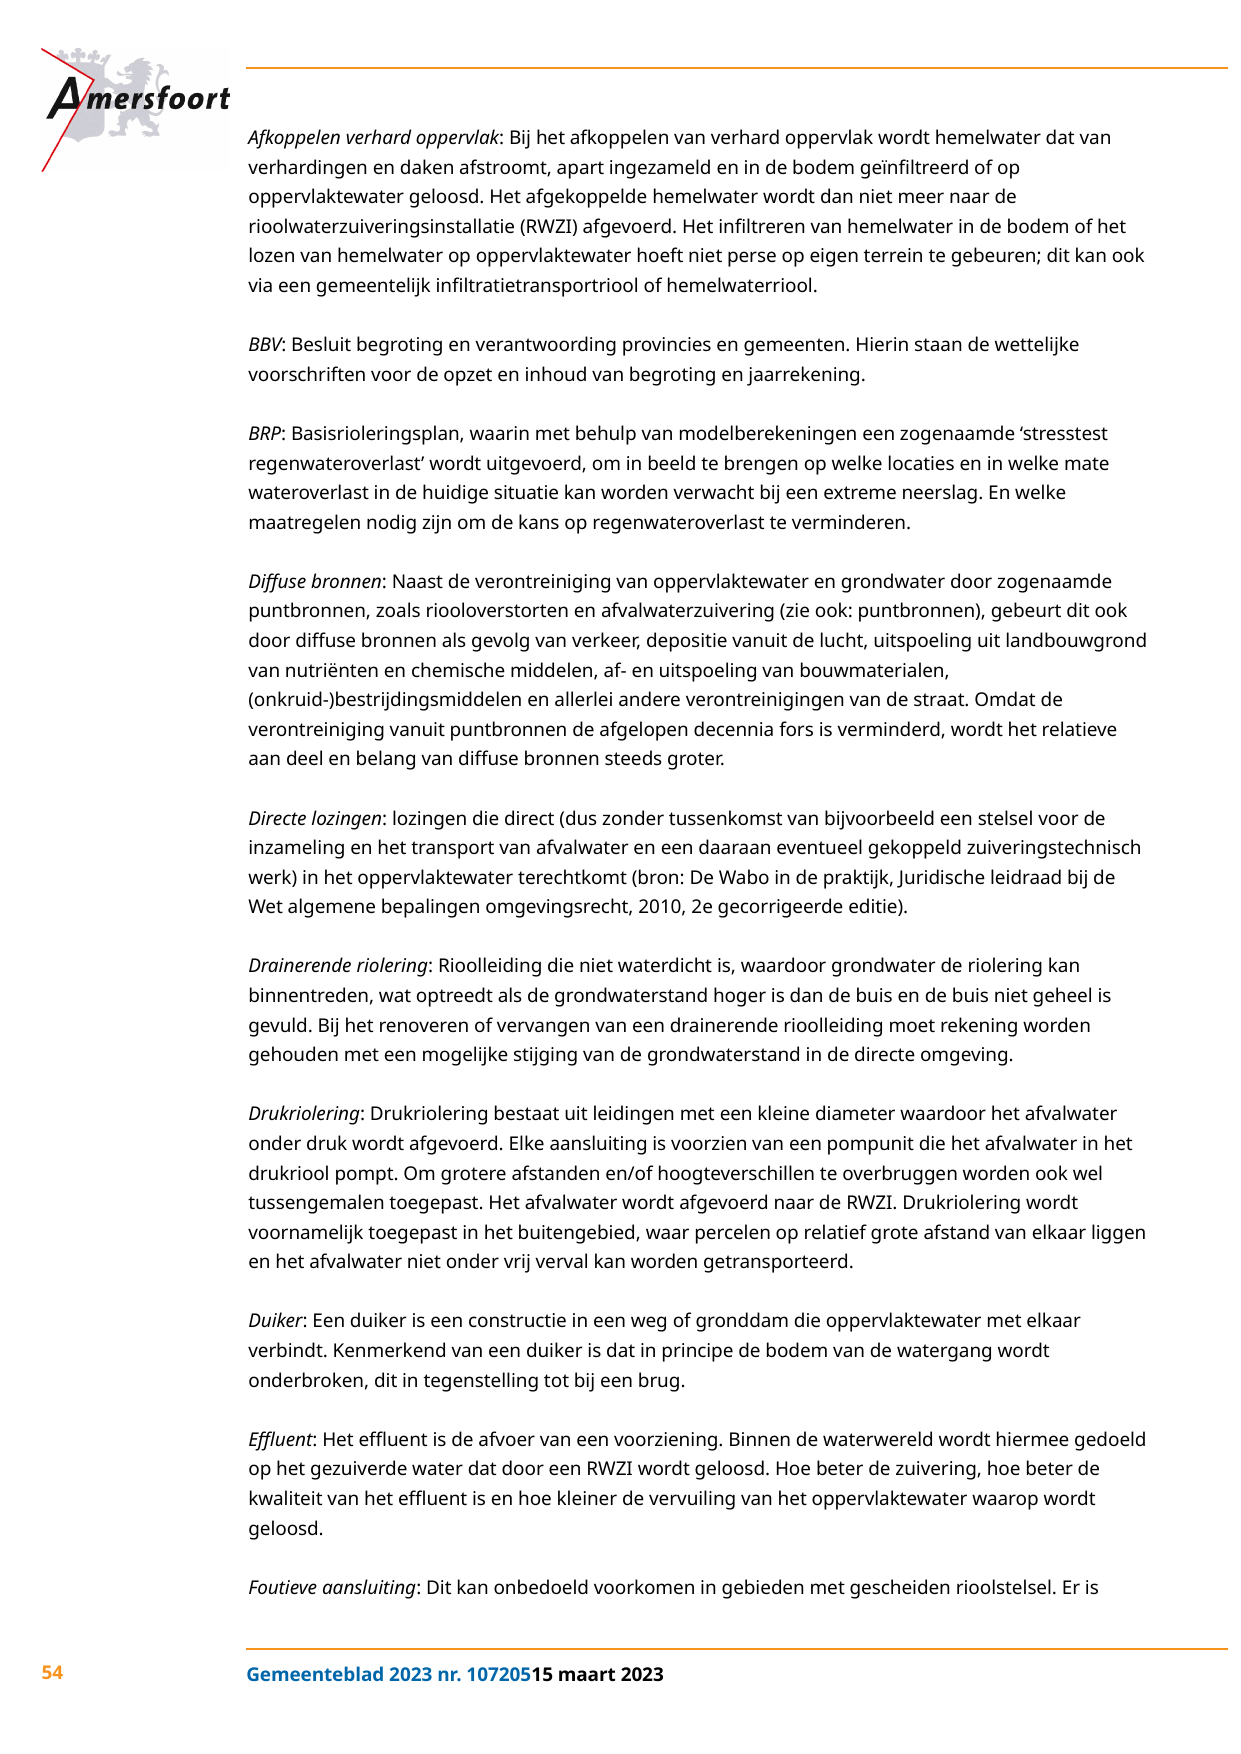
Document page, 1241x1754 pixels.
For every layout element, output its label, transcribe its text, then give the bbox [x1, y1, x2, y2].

text Drainerende riolering: Rioolleiding die niet waterdicht is, waardoor grondwater de riolering kan binnentreden, wat optreedt als de grondwaterstand hoger is dan de buis en de buis niet geheel is gevuld. Bij het renoveren of vervangen van een drainerende rioolleiding moet rekening worden gehouden met een mogelijke stijging van de grondwaterstand in de directe omgeving. [248, 953, 1152, 1067]
text Effluent: Het effluent is de afvoer van een voorziening. Binnen de waterwereld wordt hiermee gedoeld op het gezuiverde water dat door een RWZI wordt geloosd. Hoe beter de zuivering, hoe beter de kwaliteit van het effluent is en hoe kleiner de vervuiling van het oppervlaktewater waarop wordt geloosd. [248, 1426, 1152, 1541]
text Duiker: Een duiker is een constructie in een weg of gronddam die oppervlaktewater met elkaar verbindt. Kenmerkend van een duiker is dat in principe de bodem van de watergang wordt onderbroken, dit in tegenstelling tot bij een brug. [248, 1308, 1152, 1393]
text BRP: Basisrioleringsplan, waarin met behulp van modelberekeningen een zogenaamde ‘stresstest regenwateroverlast’ wordt uitgevoerd, om in beeld te brengen op welke locaties en in welke mate wateroverlast in de huidige situatie kan worden verwacht bij een extreme neerslag. En welke maatregelen nodig zijn om de kans op regenwateroverlast te verminderen. [248, 420, 1152, 535]
text Diffuse bronnen: Naast de verontreiniging van oppervlaktewater en grondwater door zogenaamde puntbronnen, zoals riooloverstorten en afvalwaterzuivering (zie ook: puntbronnen), gebeurt dit ook door diffuse bronnen als gevolg van verkeer, depositie vanuit de lucht, uitspoeling uit landbouwgrond van nutriënten en chemische middelen, af- en uitspoeling van bouwmaterialen, (onkruid-)bestrijdingsmiddelen en allerlei andere verontreinigingen van de straat. Omdat de verontreiniging vanuit puntbronnen de afgelopen decennia fors is verminderd, wordt het relatieve aan deel en belang van diffuse bronnen steeds groter. [248, 568, 1152, 771]
picture [41, 47, 231, 172]
text BBV: Besluit begroting en verantwoording provincies en gemeenten. Hierin staan de wettelijke voorschriften voor de opzet en inhoud van begroting en jaarrekening. [248, 331, 1152, 387]
text Directe lozingen: lozingen die direct (dus zonder tussenkomst van bijvoorbeeld een stelsel voor de inzameling en het transport van afvalwater en een daaraan eventueel gekoppeld zuiveringstechnisch werk) in het oppervlaktewater terechtkomt (bron: De Wabo in de praktijk, Juridische leidraad bij de Wet algemene bepalingen omgevingsrecht, 2010, 2e gecorrigeerde editie). [248, 805, 1152, 919]
text Foutieve aansluiting: Dit kan onbedoeld voorkomen in gebieden met gescheiden rioolstelsel. Er is [248, 1574, 1152, 1600]
text Afkoppelen verhard oppervlak: Bij het afkoppelen van verhard oppervlak wordt hemelwater dat van verhardingen en daken afstroomt, apart ingezameld en in de bodem geïnfiltreerd of op oppervlaktewater geloosd. Het afgekoppelde hemelwater wordt dan niet meer naar de rioolwaterzuiveringsinstallatie (RWZI) afgevoerd. Het infiltreren van hemelwater in de bodem of het lozen van hemelwater op oppervlaktewater hoeft niet perse op eigen terrein te gebeuren; dit kan ook via een gemeentelijk infiltratietransportriool of hemelwaterriool. [248, 124, 1152, 298]
text Drukriolering: Drukriolering bestaat uit leidingen met een kleine diameter waardoor het afvalwater onder druk wordt afgevoerd. Elke aansluiting is voorzien van een pompunit die het afvalwater in het drukriool pompt. Om grotere afstanden en/of hoogteverschillen te overbruggen worden ook wel tussengemalen toegepast. Het afvalwater wordt afgevoerd naar de RWZI. Drukriolering wordt voornamelijk toegepast in het buitengebied, waar percelen op relatief grote afstand van elkaar liggen en het afvalwater niet onder vrij verval kan worden getransporteerd. [248, 1101, 1152, 1274]
